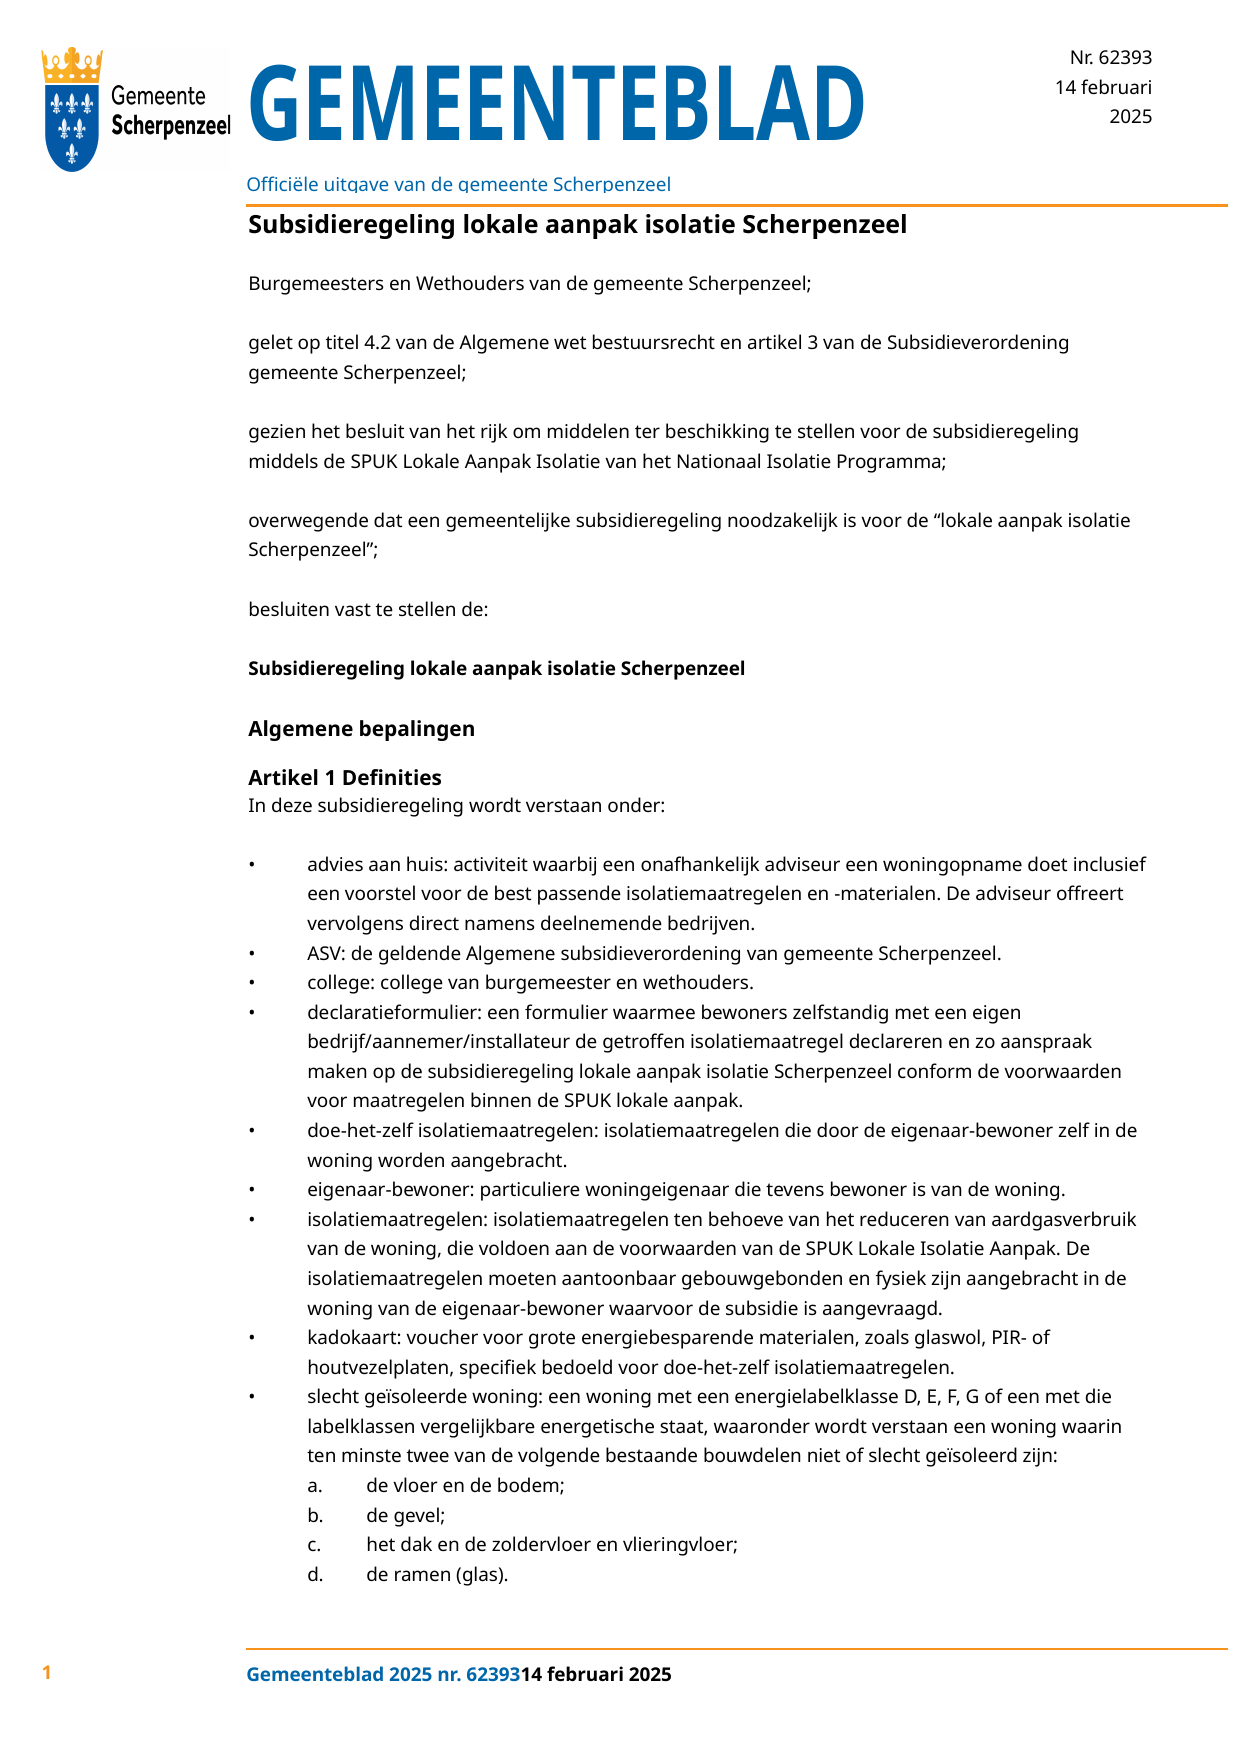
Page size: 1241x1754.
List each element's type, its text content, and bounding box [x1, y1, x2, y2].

list doe-het-zelf isolatiemaatregelen: isolatiemaatregelen die door de eigenaar-bewoner zelf in de woning worden aangebracht. [248, 1117, 1152, 1172]
list de gevel; [307, 1502, 1152, 1527]
text gelet op titel 4.2 van de Algemene wet bestuursrecht en artikel 3 van de Subsidieverordening gemeente Scherpenzeel; [248, 329, 1152, 385]
list isolatiemaatregelen: isolatiemaatregelen ten behoeve van het reduceren van aardgasverbruik van de woning, die voldoen aan de voorwaarden van de SPUK Lokale Isolatie Aanpak. De isolatiemaatregelen moeten aantoonbaar gebouwgebonden en fysiek zijn aangebracht in de woning van de eigenaar-bewoner waarvoor de subsidie is aangevraagd. [248, 1206, 1152, 1320]
list advies aan huis: activiteit waarbij een onafhankelijk adviseur een woningopname doet inclusief een voorstel voor de best passende isolatiemaatregelen en -materialen. De adviseur offreert vervolgens direct namens deelnemende bedrijven. [248, 851, 1152, 936]
text Subsidieregeling lokale aanpak isolatie Scherpenzeel [248, 207, 1152, 241]
text Algemene bepalingen [248, 714, 1152, 742]
text gezien het besluit van het rijk om middelen ter beschikking te stellen voor de subsidieregeling middels de SPUK Lokale Aanpak Isolatie van het Nationaal Isolatie Programma; [248, 418, 1152, 473]
list eigenaar-bewoner: particuliere woningeigenaar die tevens bewoner is van de woning. [248, 1176, 1152, 1202]
list het dak en de zoldervloer en vlieringvloer; [307, 1531, 1152, 1557]
text overwegende dat een gemeentelijke subsidieregeling noodzakelijk is voor de “lokale aanpak isolatie Scherpenzeel”; [248, 507, 1152, 562]
text besluiten vast te stellen de: [248, 596, 1152, 621]
picture [41, 47, 231, 172]
list de vloer en de bodem; [307, 1472, 1152, 1498]
text In deze subsidieregeling wordt verstaan onder: [248, 792, 1152, 817]
text Artikel 1 Definities [248, 763, 1152, 792]
list slecht geïsoleerde woning: een woning met een energielabelklasse D, E, F, G of een met die labelklassen vergelijkbare energetische staat, waaronder wordt verstaan een woning waarin ten minste twee van de volgende bestaande bouwdelen niet of slecht geïsoleerd zijn: [248, 1383, 1152, 1468]
list ASV: de geldende Algemene subsidieverordening van gemeente Scherpenzeel. [248, 940, 1152, 965]
list kadokaart: voucher voor grote energiebesparende materialen, zoals glaswol, PIR- of houtvezelplaten, specifiek bedoeld voor doe-het-zelf isolatiemaatregelen. [248, 1324, 1152, 1379]
list college: college van burgemeester en wethouders. [248, 969, 1152, 995]
list de ramen (glas). [307, 1561, 1152, 1587]
text Subsidieregeling lokale aanpak isolatie Scherpenzeel [248, 655, 1152, 681]
text Burgemeesters en Wethouders van de gemeente Scherpenzeel; [248, 270, 1152, 296]
list declaratieformulier: een formulier waarmee bewoners zelfstandig met een eigen bedrijf/aannemer/installateur de getroffen isolatiemaatregel declareren en zo aanspraak maken op de subsidieregeling lokale aanpak isolatie Scherpenzeel conform de voorwaarden voor maatregelen binnen de SPUK lokale aanpak. [248, 999, 1152, 1113]
